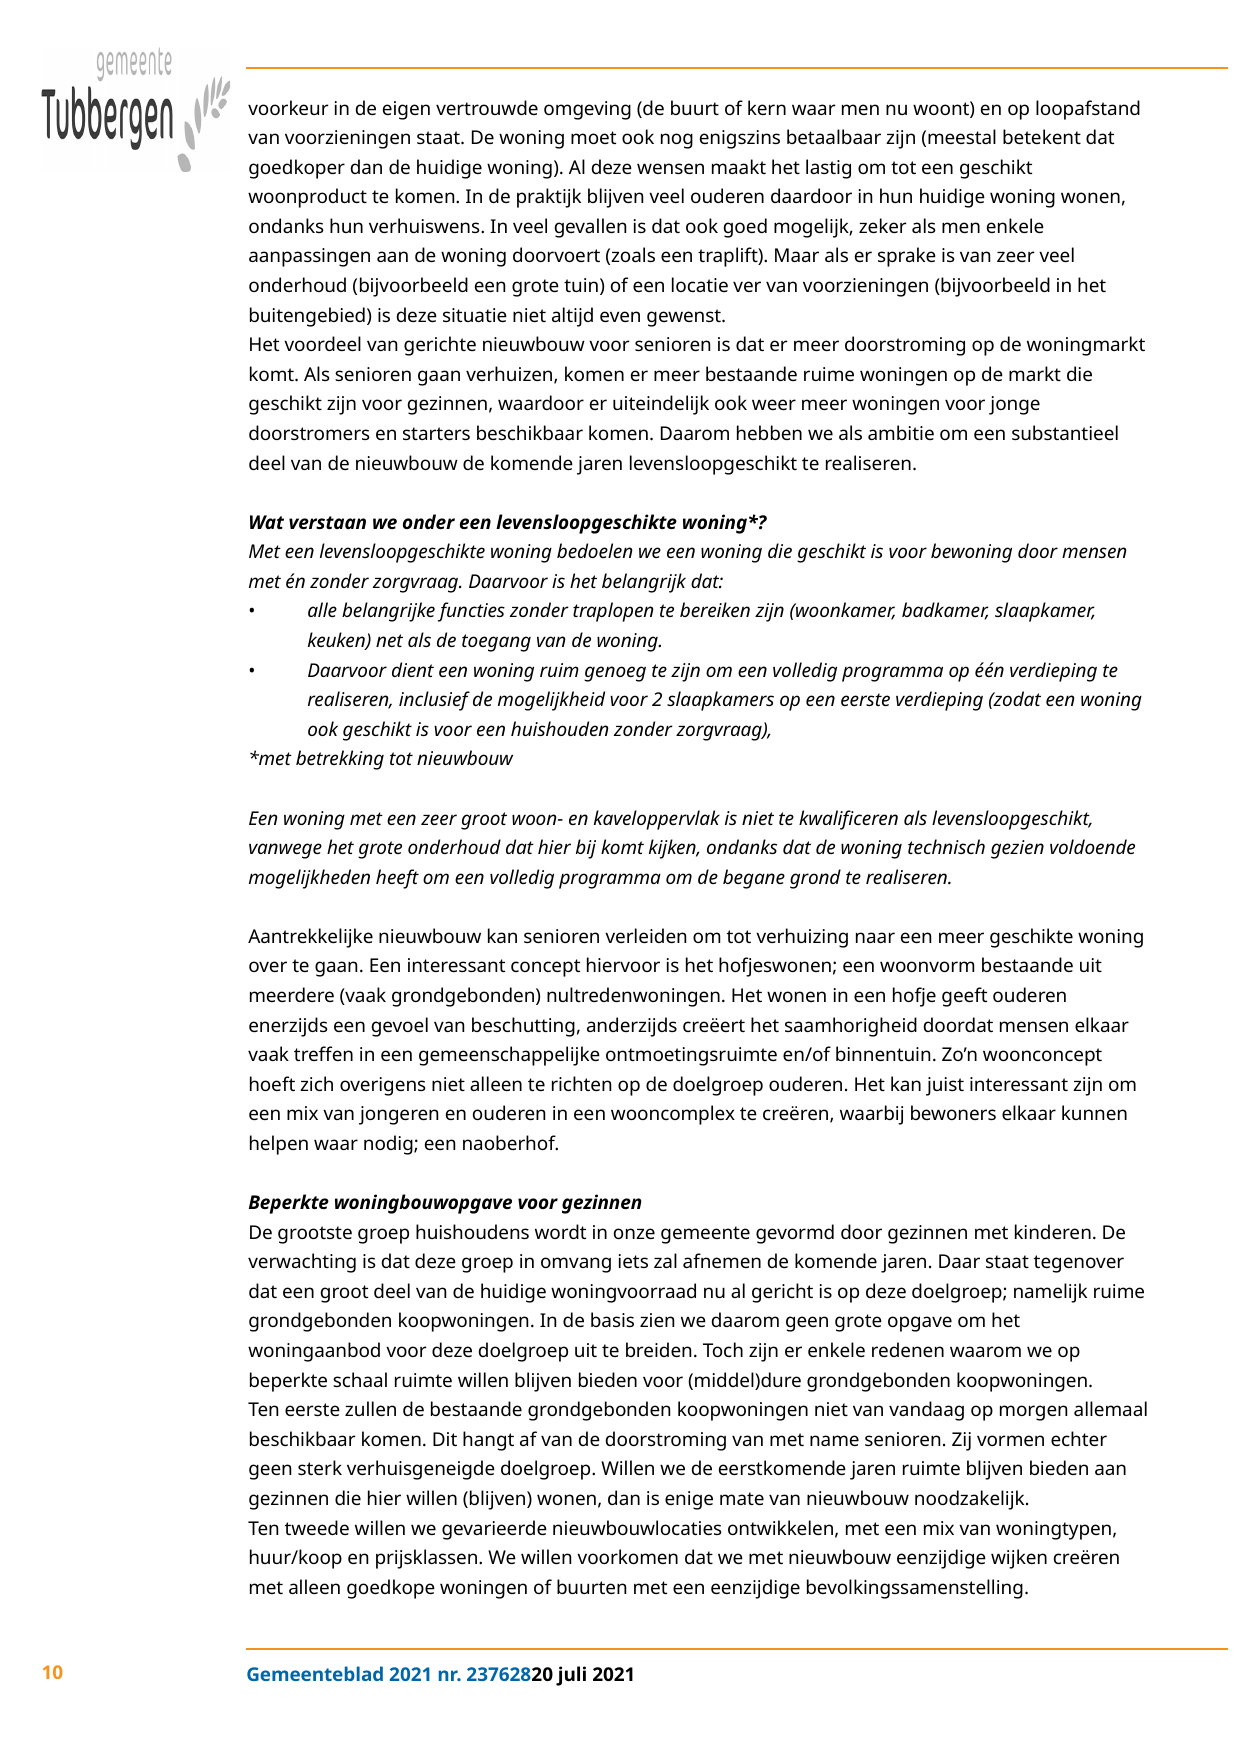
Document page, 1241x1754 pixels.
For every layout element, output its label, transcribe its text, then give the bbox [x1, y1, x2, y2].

text De grootste groep huishoudens wordt in onze gemeente gevormd door gezinnen met kinderen. De verwachting is dat deze groep in omvang iets zal afnemen de komende jaren. Daar staat tegenover dat een groot deel van de huidige woningvoorraad nu al gericht is op deze doelgroep; namelijk ruime grondgebonden koopwoningen. In de basis zien we daarom geen grote opgave om het woningaanbod voor deze doelgroep uit te breiden. Toch zijn er enkele redenen waarom we op beperkte schaal ruimte willen blijven bieden voor (middel)dure grondgebonden koopwoningen. [248, 1219, 1152, 1393]
list alle belangrijke functies zonder traplopen te bereiken zijn (woonkamer, badkamer, slaapkamer, keuken) net als de toegang van de woning. [248, 598, 1152, 653]
text Ten eerste zullen de bestaande grondgebonden koopwoningen niet van vandaag op morgen allemaal beschikbaar komen. Dit hangt af van de doorstroming van met name senioren. Zij vormen echter geen sterk verhuisgeneigde doelgroep. Willen we de eerstkomende jaren ruimte blijven bieden aan gezinnen die hier willen (blijven) wonen, dan is enige mate van nieuwbouw noodzakelijk. [248, 1396, 1152, 1511]
text Aantrekkelijke nieuwbouw kan senioren verleiden om tot verhuizing naar een meer geschikte woning over te gaan. Een interessant concept hiervoor is het hofjeswonen; een woonvorm bestaande uit meerdere (vaak grondgebonden) nultredenwoningen. Het wonen in een hofje geeft ouderen enerzijds een gevoel van beschutting, anderzijds creëert het saamhorigheid doordat mensen elkaar vaak treffen in een gemeenschappelijke ontmoetingsruimte en/of binnentuin. Zo’n woonconcept hoeft zich overigens niet alleen te richten op de doelgroep ouderen. Het kan juist interessant zijn om een mix van jongeren en ouderen in een wooncomplex te creëren, waarbij bewoners elkaar kunnen helpen waar nodig; een naoberhof. [248, 923, 1152, 1156]
text Met een levensloopgeschikte woning bedoelen we een woning die geschikt is voor bewoning door mensen met én zonder zorgvraag. Daarvoor is het belangrijk dat: [248, 538, 1152, 594]
text *met betrekking tot nieuwbouw [248, 746, 1152, 771]
picture [41, 47, 231, 172]
text Ten tweede willen we gevarieerde nieuwbouwlocaties ontwikkelen, met een mix van woningtypen, huur/koop en prijsklassen. We willen voorkomen dat we met nieuwbouw eenzijdige wijken creëren met alleen goedkope woningen of buurten met een eenzijdige bevolkingssamenstelling. [248, 1515, 1152, 1600]
text Wat verstaan we onder een levensloopgeschikte woning*? [248, 509, 1152, 535]
text voorkeur in de eigen vertrouwde omgeving (de buurt of kern waar men nu woont) en op loopafstand van voorzieningen staat. De woning moet ook nog enigszins betaalbaar zijn (meestal betekent dat goedkoper dan de huidige woning). Al deze wensen maakt het lastig om tot een geschikt woonproduct te komen. In de praktijk blijven veel ouderen daardoor in hun huidige woning wonen, ondanks hun verhuiswens. In veel gevallen is dat ook goed mogelijk, zeker als men enkele aanpassingen aan de woning doorvoert (zoals een traplift). Maar als er sprake is van zeer veel onderhoud (bijvoorbeeld een grote tuin) of een locatie ver van voorzieningen (bijvoorbeeld in het buitengebied) is deze situatie niet altijd even gewenst. [248, 95, 1152, 328]
text Een woning met een zeer groot woon- en kaveloppervlak is niet te kwalificeren als levensloopgeschikt, vanwege het grote onderhoud dat hier bij komt kijken, ondanks dat de woning technisch gezien voldoende mogelijkheden heeft om een volledig programma om de begane grond te realiseren. [248, 805, 1152, 890]
list Daarvoor dient een woning ruim genoeg te zijn om een volledig programma op één verdieping te realiseren, inclusief de mogelijkheid voor 2 slaapkamers op een eerste verdieping (zodat een woning ook geschikt is voor een huishouden zonder zorgvraag), [248, 657, 1152, 742]
text Beperkte woningbouwopgave voor gezinnen [248, 1189, 1152, 1215]
text Het voordeel van gerichte nieuwbouw voor senioren is dat er meer doorstroming op de woningmarkt komt. Als senioren gaan verhuizen, komen er meer bestaande ruime woningen op de markt die geschikt zijn voor gezinnen, waardoor er uiteindelijk ook weer meer woningen voor jonge doorstromers en starters beschikbaar komen. Daarom hebben we als ambitie om een substantieel deel van de nieuwbouw de komende jaren levensloopgeschikt te realiseren. [248, 331, 1152, 476]
